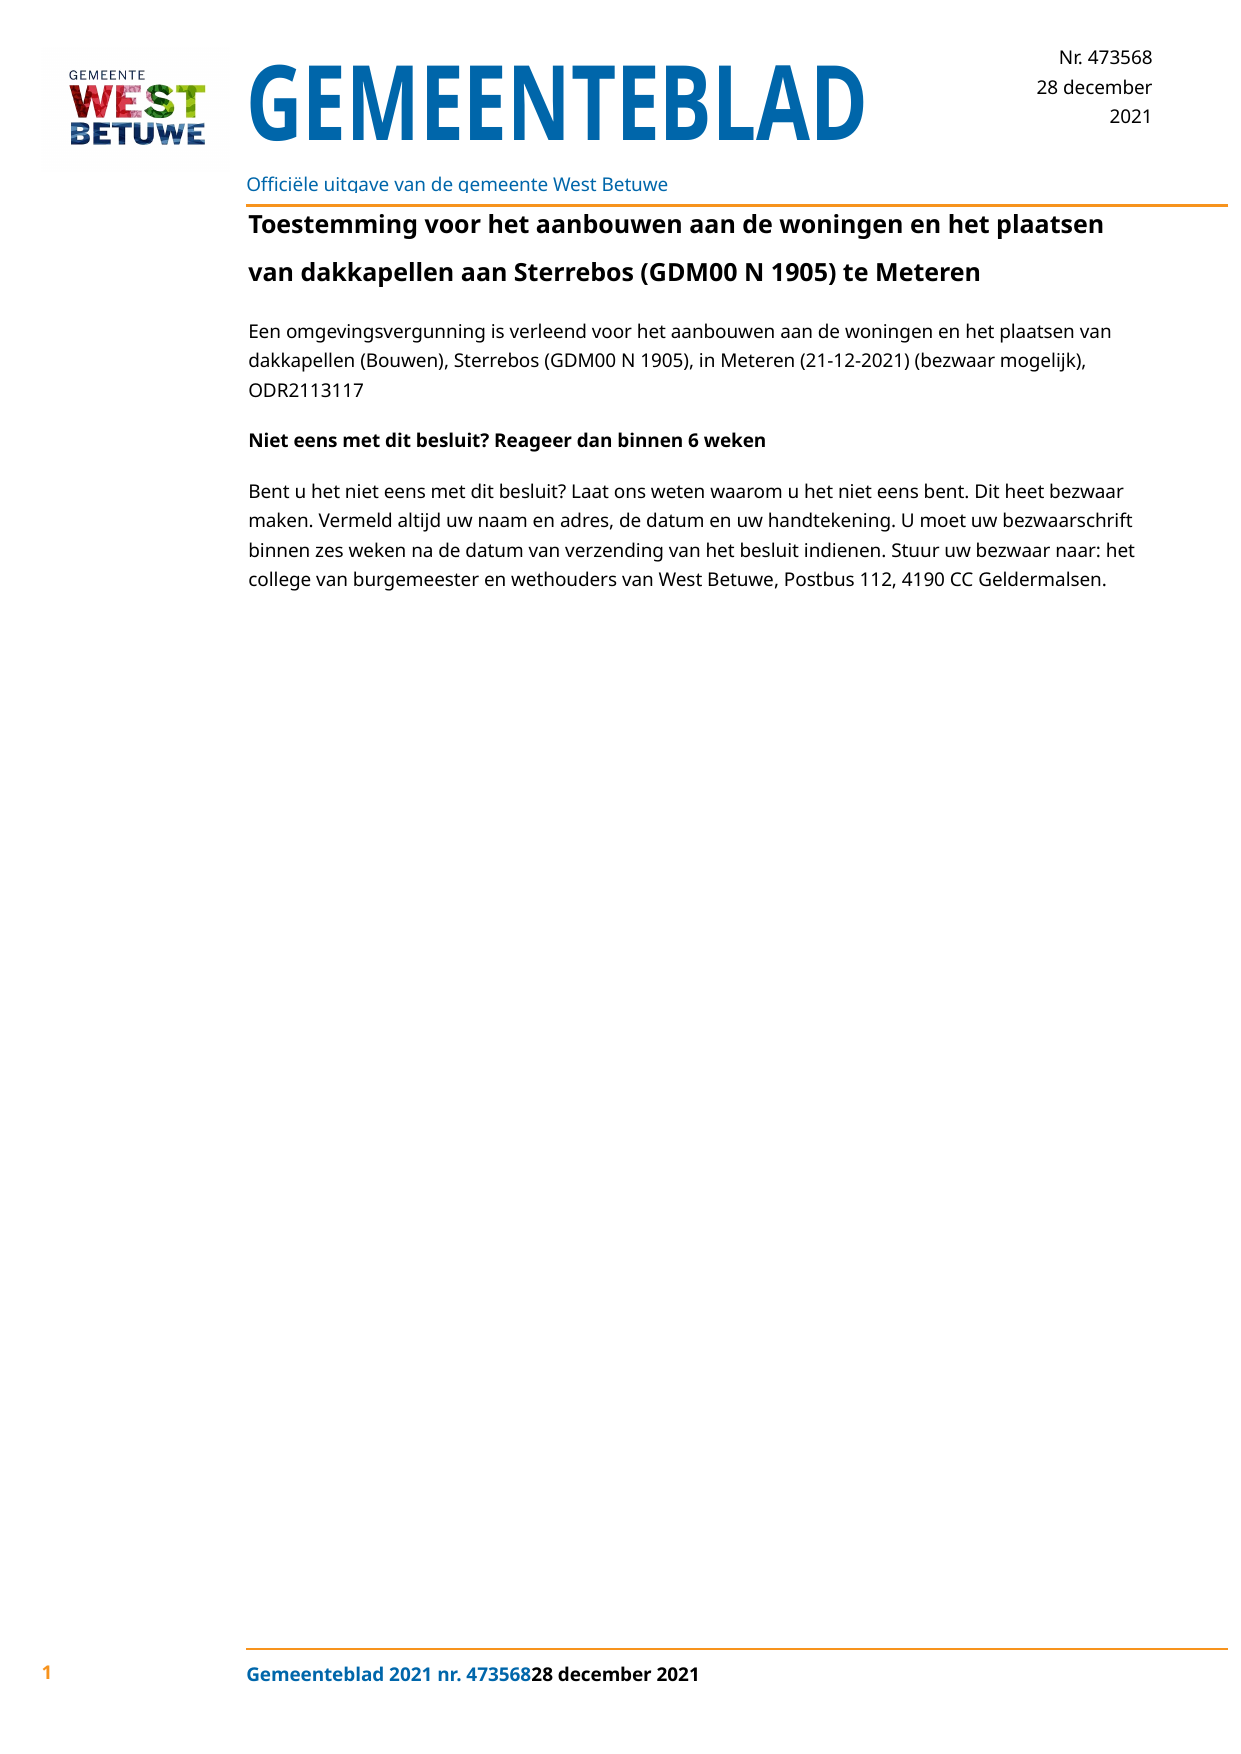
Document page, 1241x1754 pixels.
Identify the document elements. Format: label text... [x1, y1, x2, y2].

text Een omgevingsvergunning is verleend voor het aanbouwen aan de woningen en het plaatsen van dakkapellen (Bouwen), Sterrebos (GDM00 N 1905), in Meteren (21-12-2021) (bezwaar mogelijk), ODR2113117 [248, 318, 1152, 403]
text Toestemming voor het aanbouwen aan de woningen en het plaatsen van dakkapellen aan Sterrebos (GDM00 N 1905) te Meteren [248, 207, 1152, 288]
text Bent u het niet eens met dit besluit? Laat ons weten waarom u het niet eens bent. Dit heet bezwaar maken. Vermeld altijd uw naam en adres, de datum en uw handtekening. U moet uw bezwaarschrift binnen zes weken na de datum van verzending van het besluit indienen. Stuur uw bezwaar naar: het college van burgemeester en wethouders van West Betuwe, Postbus 112, 4190 CC Geldermalsen. [248, 478, 1152, 592]
picture [41, 47, 231, 172]
text Niet eens met dit besluit? Reageer dan binnen 6 weken [248, 427, 1152, 453]
